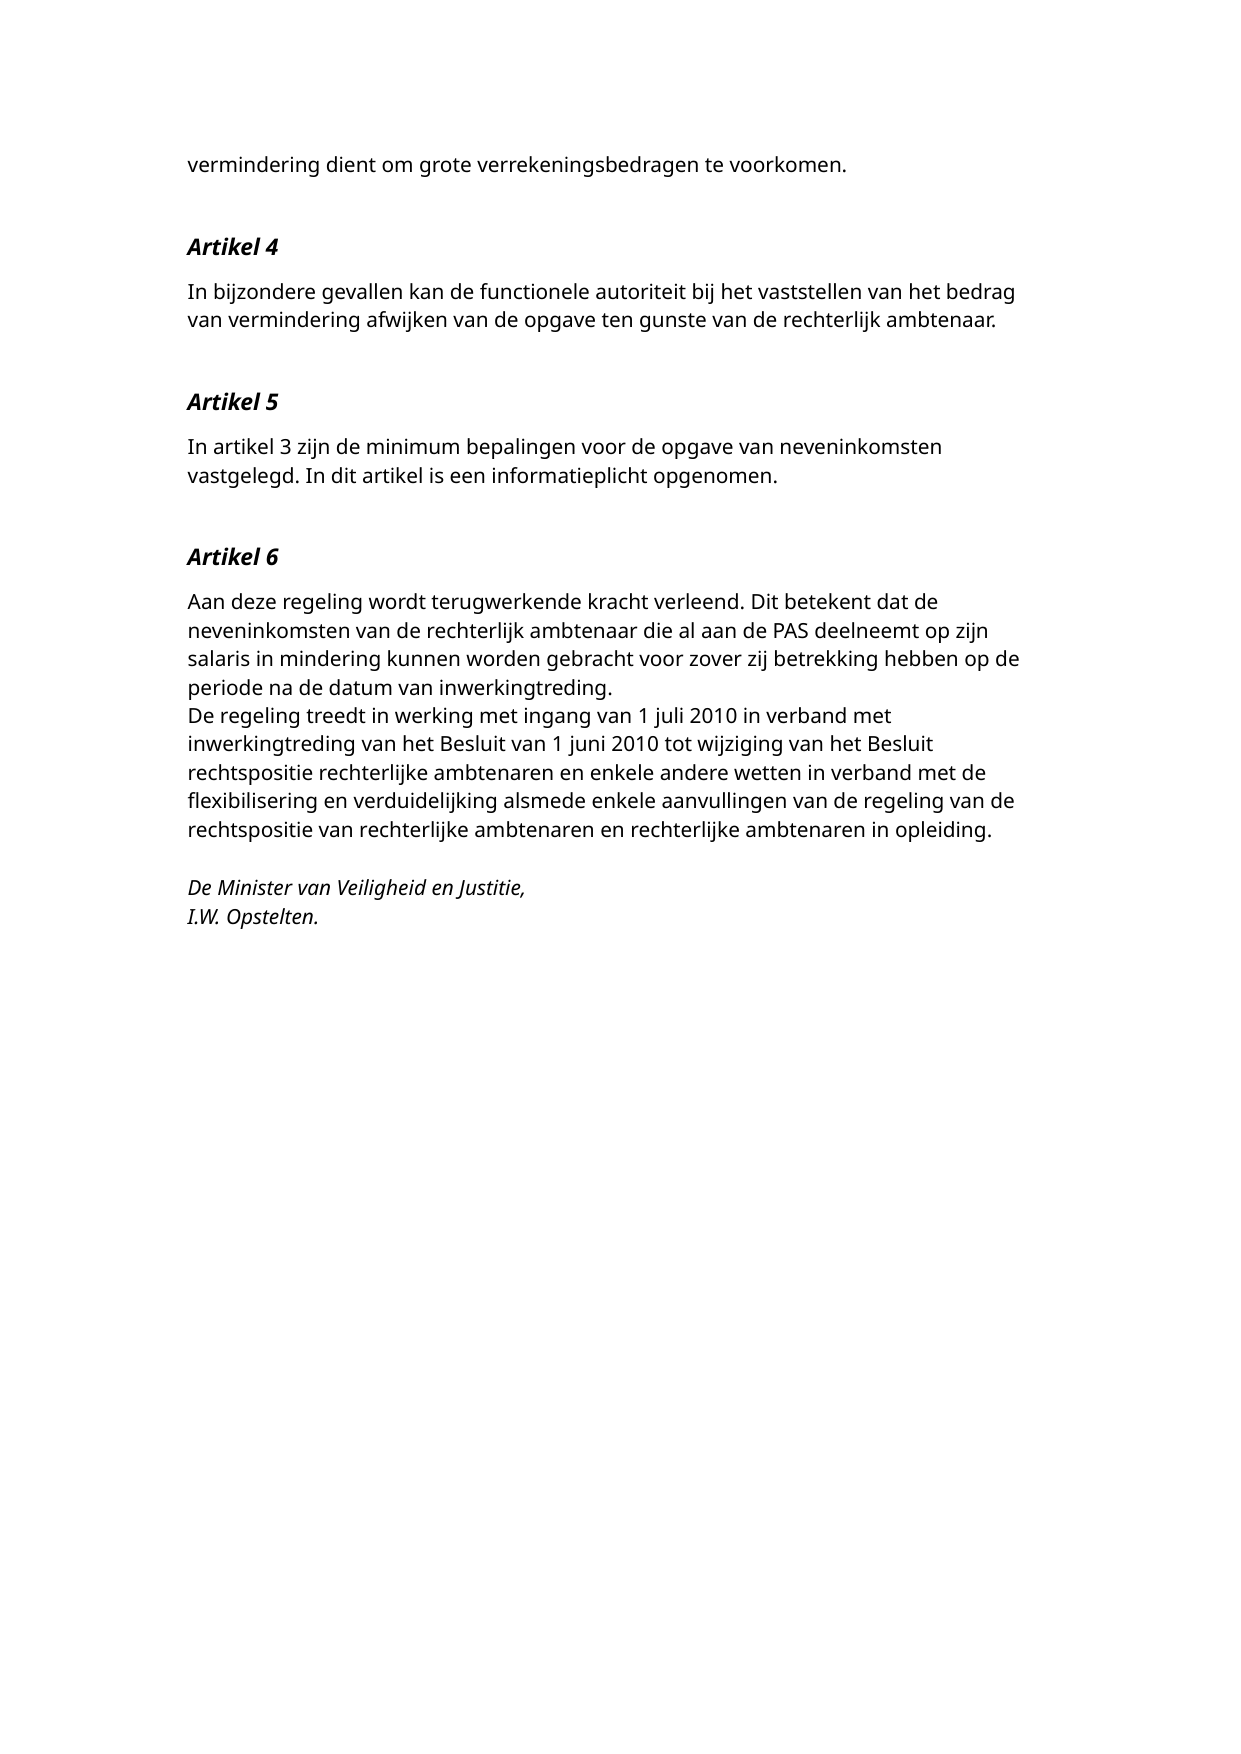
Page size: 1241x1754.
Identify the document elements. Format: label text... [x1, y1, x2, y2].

text In bijzondere gevallen kan de functionele autoriteit bij het vaststellen van het bedrag van vermindering afwijken van de opgave ten gunste van de rechterlijk ambtenaar. [187, 277, 1053, 334]
text vermindering dient om grote verrekeningsbedragen te voorkomen. [187, 150, 1053, 178]
subtitle Artikel 5 [187, 386, 1053, 417]
text I.W. Opstelten. [187, 902, 1053, 930]
text In artikel 3 zijn de minimum bepalingen voor de opgave van neveninkomsten vastgelegd. In dit artikel is een informatieplicht opgenomen. [187, 432, 1053, 489]
subtitle Artikel 4 [187, 231, 1053, 262]
text De Minister van Veiligheid en Justitie, [187, 873, 1053, 902]
subtitle Artikel 6 [187, 541, 1053, 572]
text De regeling treedt in werking met ingang van 1 juli 2010 in verband met inwerkingtreding van het Besluit van 1 juni 2010 tot wijziging van het Besluit rechtspositie rechterlijke ambtenaren en enkele andere wetten in verband met de flexibilisering en verduidelijking alsmede enkele aanvullingen van de regeling van de rechtspositie van rechterlijke ambtenaren en rechterlijke ambtenaren in opleiding. [187, 701, 1053, 843]
text Aan deze regeling wordt terugwerkende kracht verleend. Dit betekent dat de neveninkomsten van de rechterlijk ambtenaar die al aan de PAS deelneemt op zijn salaris in mindering kunnen worden gebracht voor zover zij betrekking hebben op de periode na de datum van inwerkingtreding. [187, 587, 1053, 701]
